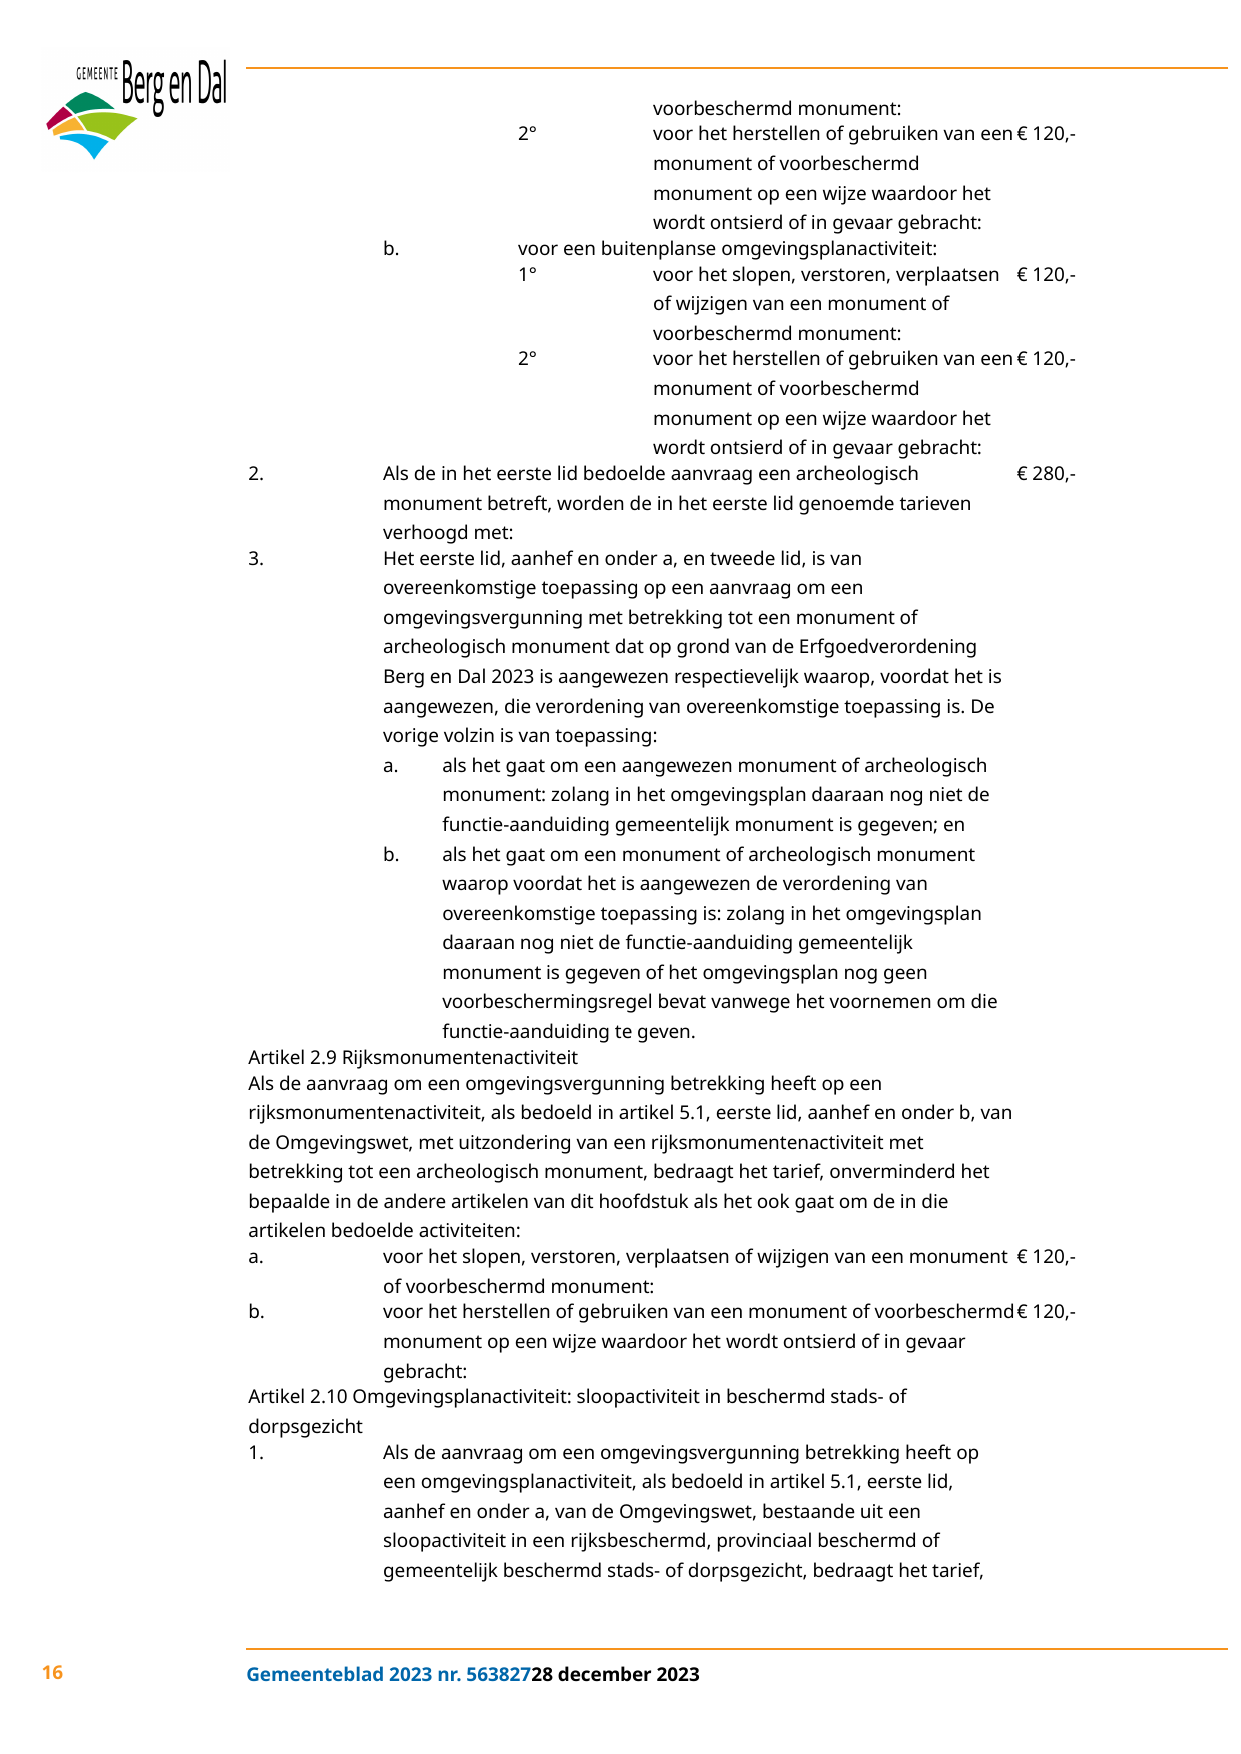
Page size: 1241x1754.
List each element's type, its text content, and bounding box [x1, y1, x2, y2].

table_cell [1017, 1439, 1152, 1583]
table_cell voor een buitenplanse omgevingsplanactiviteit: [518, 235, 1017, 261]
table_cell [383, 261, 518, 346]
table_cell 1° [518, 261, 653, 346]
table_cell [248, 346, 383, 460]
table_cell 2° [518, 346, 653, 460]
table_cell [383, 95, 518, 121]
table_cell Als de aanvraag om een omgevingsvergunning betrekking heeft op een omgevingsplanactiviteit, als bedoeld in artikel 5.1, eerste lid, aanhef en onder a, van de Omgevingswet, bestaande uit een sloopactiviteit in een rijksbeschermd, provinciaal beschermd of gemeentelijk beschermd stads- of dorpsgezicht, bedraagt het tarief, [383, 1439, 1017, 1583]
table_cell [248, 235, 383, 261]
table_cell 3. [248, 545, 383, 1044]
table_cell b. [248, 1299, 383, 1384]
table_cell Als de aanvraag om een omgevingsvergunning betrekking heeft op een rijksmonumentenactiviteit, als bedoeld in artikel 5.1, eerste lid, aanhef en onder b, van de Omgevingswet, met uitzondering van een rijksmonumentenactiviteit met betrekking tot een archeologisch monument, bedraagt het tarief, onverminderd het bepaalde in de andere artikelen van dit hoofdstuk als het ook gaat om de in die artikelen bedoelde activiteiten: [248, 1070, 1017, 1243]
picture [41, 47, 231, 172]
table_cell 2. [248, 460, 383, 545]
table_cell [1017, 235, 1152, 261]
table_cell Het eerste lid, aanhef en onder a, en tweede lid, is van overeenkomstige toepassing op een aanvraag om een omgevingsvergunning met betrekking tot een monument of archeologisch monument dat op grond van de Erfgoedverordening Berg en Dal 2023 is aangewezen respectievelijk waarop, voordat het is aangewezen, die verordening van overeenkomstige toepassing is. De vorige volzin is van toepassing: als het gaat om een aangewezen monument of archeologisch monument: zolang in het omgevingsplan daaraan nog niet de functie-aanduiding gemeentelijk monument is gegeven; en als het gaat om een monument of archeologisch monument waarop voordat het is aangewezen de verordening van overeenkomstige toepassing is: zolang in het omgevingsplan daaraan nog niet de functie-aanduiding gemeentelijk monument is gegeven of het omgevingsplan nog geen voorbeschermingsregel bevat vanwege het voornemen om die functie-aanduiding te geven. [383, 545, 1017, 1044]
table_cell Als de in het eerste lid bedoelde aanvraag een archeologisch monument betreft, worden de in het eerste lid genoemde tarieven verhoogd met: [383, 460, 1017, 545]
table_cell [383, 346, 518, 460]
table_cell [1017, 1070, 1152, 1243]
table_cell [248, 121, 383, 235]
table_cell € 280,- [1017, 460, 1152, 545]
table_cell voor het slopen, verstoren, verplaatsen of wijzigen van een monument of voorbeschermd monument: [383, 1244, 1017, 1299]
table_cell voorbeschermd monument: [653, 95, 1017, 121]
table_cell 1. [248, 1439, 383, 1583]
table_cell voor het herstellen of gebruiken van een monument of voorbeschermd monument op een wijze waardoor het wordt ontsierd of in gevaar gebracht: [653, 346, 1017, 460]
table_cell € 120,- [1017, 1244, 1152, 1299]
table_cell [1017, 1044, 1152, 1070]
table_cell [1017, 95, 1152, 121]
table_cell 2° [518, 121, 653, 235]
table_cell [248, 95, 383, 121]
table_cell [518, 95, 653, 121]
table_cell voor het herstellen of gebruiken van een monument of voorbeschermd monument op een wijze waardoor het wordt ontsierd of in gevaar gebracht: [383, 1299, 1017, 1384]
table_cell Artikel 2.10 Omgevingsplanactiviteit: sloopactiviteit in beschermd stads- of dorpsgezicht [248, 1384, 1017, 1439]
table_cell [383, 121, 518, 235]
table_cell Artikel 2.9 Rijksmonumentenactiviteit [248, 1044, 1017, 1070]
table_cell € 120,- [1017, 346, 1152, 460]
table_cell [1017, 545, 1152, 1044]
table_cell € 120,- [1017, 261, 1152, 346]
table_cell voor het herstellen of gebruiken van een monument of voorbeschermd monument op een wijze waardoor het wordt ontsierd of in gevaar gebracht: [653, 121, 1017, 235]
table_cell [1017, 1384, 1152, 1439]
table_cell b. [383, 235, 518, 261]
table_cell [248, 261, 383, 346]
table_cell € 120,- [1017, 121, 1152, 235]
table_cell a. [248, 1244, 383, 1299]
table_cell voor het slopen, verstoren, verplaatsen of wijzigen van een monument of voorbeschermd monument: [653, 261, 1017, 346]
table_cell € 120,- [1017, 1299, 1152, 1384]
